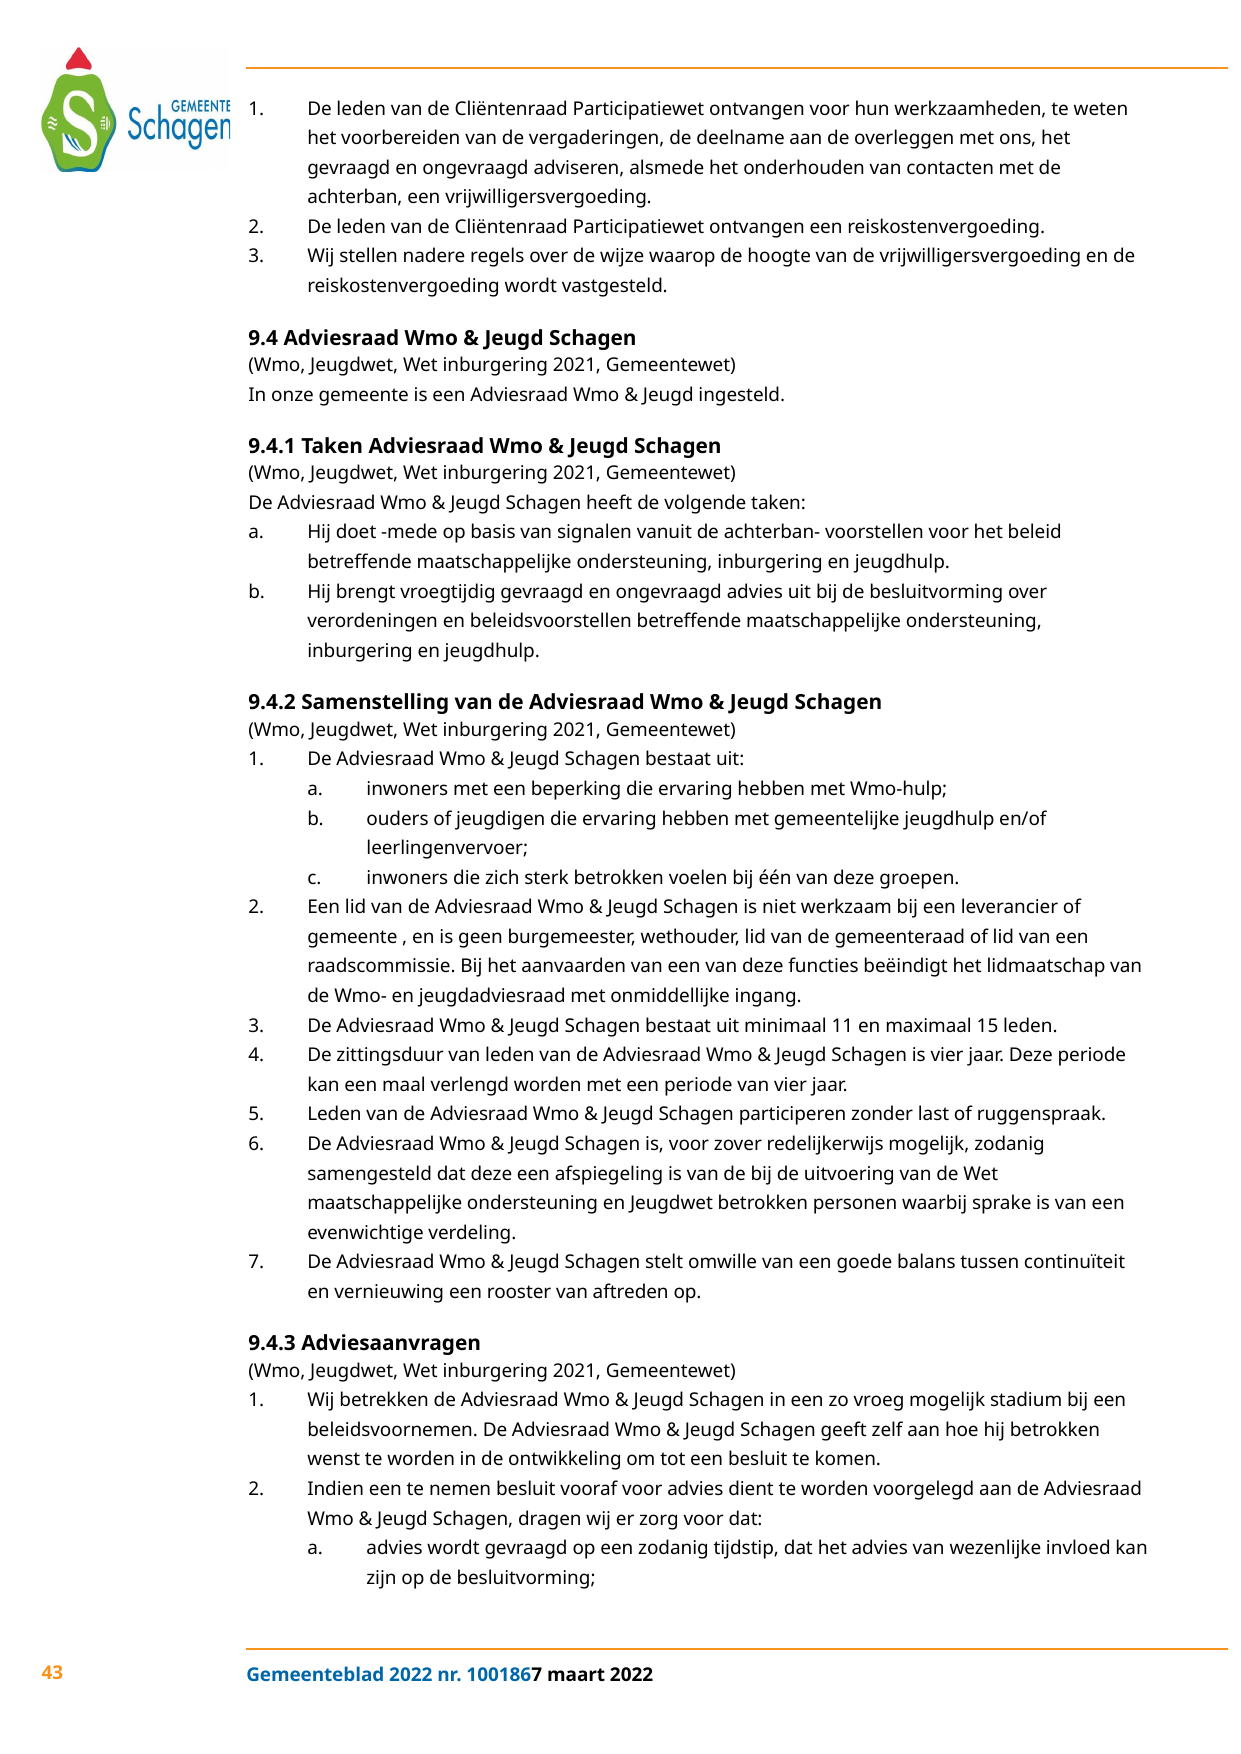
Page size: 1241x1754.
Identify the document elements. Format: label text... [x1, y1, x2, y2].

text 9.4.2 Samenstelling van de Adviesraad Wmo & Jeugd Schagen [248, 687, 1152, 716]
list inwoners die zich sterk betrokken voelen bij één van deze groepen. [307, 864, 1152, 889]
list De Adviesraad Wmo & Jeugd Schagen is, voor zover redelijkerwijs mogelijk, zodanig samengesteld dat deze een afspiegeling is van de bij de uitvoering van de Wet maatschappelijke ondersteuning en Jeugdwet betrokken personen waarbij sprake is van een evenwichtige verdeling. [248, 1130, 1152, 1244]
list advies wordt gevraagd op een zodanig tijdstip, dat het advies van wezenlijke invloed kan zijn op de besluitvorming; [307, 1534, 1152, 1590]
list Een lid van de Adviesraad Wmo & Jeugd Schagen is niet werkzaam bij een leverancier of gemeente , en is geen burgemeester, wethouder, lid van de gemeenteraad of lid van een raadscommissie. Bij het aanvaarden van een van deze functies beëindigt het lidmaatschap van de Wmo- en jeugdadviesraad met onmiddellijke ingang. [248, 893, 1152, 1008]
list De leden van de Cliëntenraad Participatiewet ontvangen voor hun werkzaamheden, te weten het voorbereiden van de vergaderingen, de deelname aan de overleggen met ons, het gevraagd en ongevraagd adviseren, alsmede het onderhouden van contacten met de achterban, een vrijwilligersvergoeding. [248, 95, 1152, 209]
text 9.4 Adviesraad Wmo & Jeugd Schagen [248, 323, 1152, 351]
list Wij betrekken de Adviesraad Wmo & Jeugd Schagen in een zo vroeg mogelijk stadium bij een beleidsvoornemen. De Adviesraad Wmo & Jeugd Schagen geeft zelf aan hoe hij betrokken wenst te worden in de ontwikkeling om tot een besluit te komen. [248, 1386, 1152, 1471]
text (Wmo, Jeugdwet, Wet inburgering 2021, Gemeentewet) [248, 351, 1152, 377]
list De Adviesraad Wmo & Jeugd Schagen bestaat uit minimaal 11 en maximaal 15 leden. [248, 1012, 1152, 1037]
text 9.4.3 Adviesaanvragen [248, 1328, 1152, 1357]
list De zittingsduur van leden van de Adviesraad Wmo & Jeugd Schagen is vier jaar. Deze periode kan een maal verlengd worden met een periode van vier jaar. [248, 1041, 1152, 1097]
text De Adviesraad Wmo & Jeugd Schagen heeft de volgende taken: [248, 489, 1152, 515]
text 9.4.1 Taken Adviesraad Wmo & Jeugd Schagen [248, 431, 1152, 459]
list Hij doet -mede op basis van signalen vanuit de achterban- voorstellen voor het beleid betreffende maatschappelijke ondersteuning, inburgering en jeugdhulp. [248, 519, 1152, 574]
list De leden van de Cliëntenraad Participatiewet ontvangen een reiskostenvergoeding. [248, 213, 1152, 239]
picture [41, 47, 231, 172]
list Indien een te nemen besluit vooraf voor advies dient te worden voorgelegd aan de Adviesraad Wmo & Jeugd Schagen, dragen wij er zorg voor dat: [248, 1475, 1152, 1531]
text (Wmo, Jeugdwet, Wet inburgering 2021, Gemeentewet) [248, 1357, 1152, 1383]
list ouders of jeugdigen die ervaring hebben met gemeentelijke jeugdhulp en/of leerlingenvervoer; [307, 805, 1152, 860]
list De Adviesraad Wmo & Jeugd Schagen bestaat uit: [248, 746, 1152, 771]
list Wij stellen nadere regels over de wijze waarop de hoogte van de vrijwilligersvergoeding en de reiskostenvergoeding wordt vastgesteld. [248, 243, 1152, 298]
text In onze gemeente is een Adviesraad Wmo & Jeugd ingesteld. [248, 381, 1152, 406]
list Hij brengt vroegtijdig gevraagd en ongevraagd advies uit bij de besluitvorming over verordeningen en beleidsvoorstellen betreffende maatschappelijke ondersteuning, inburgering en jeugdhulp. [248, 578, 1152, 663]
text (Wmo, Jeugdwet, Wet inburgering 2021, Gemeentewet) [248, 716, 1152, 742]
text (Wmo, Jeugdwet, Wet inburgering 2021, Gemeentewet) [248, 459, 1152, 485]
list inwoners met een beperking die ervaring hebben met Wmo-hulp; [307, 775, 1152, 801]
list De Adviesraad Wmo & Jeugd Schagen stelt omwille van een goede balans tussen continuïteit en vernieuwing een rooster van aftreden op. [248, 1248, 1152, 1304]
list Leden van de Adviesraad Wmo & Jeugd Schagen participeren zonder last of ruggenspraak. [248, 1101, 1152, 1126]
